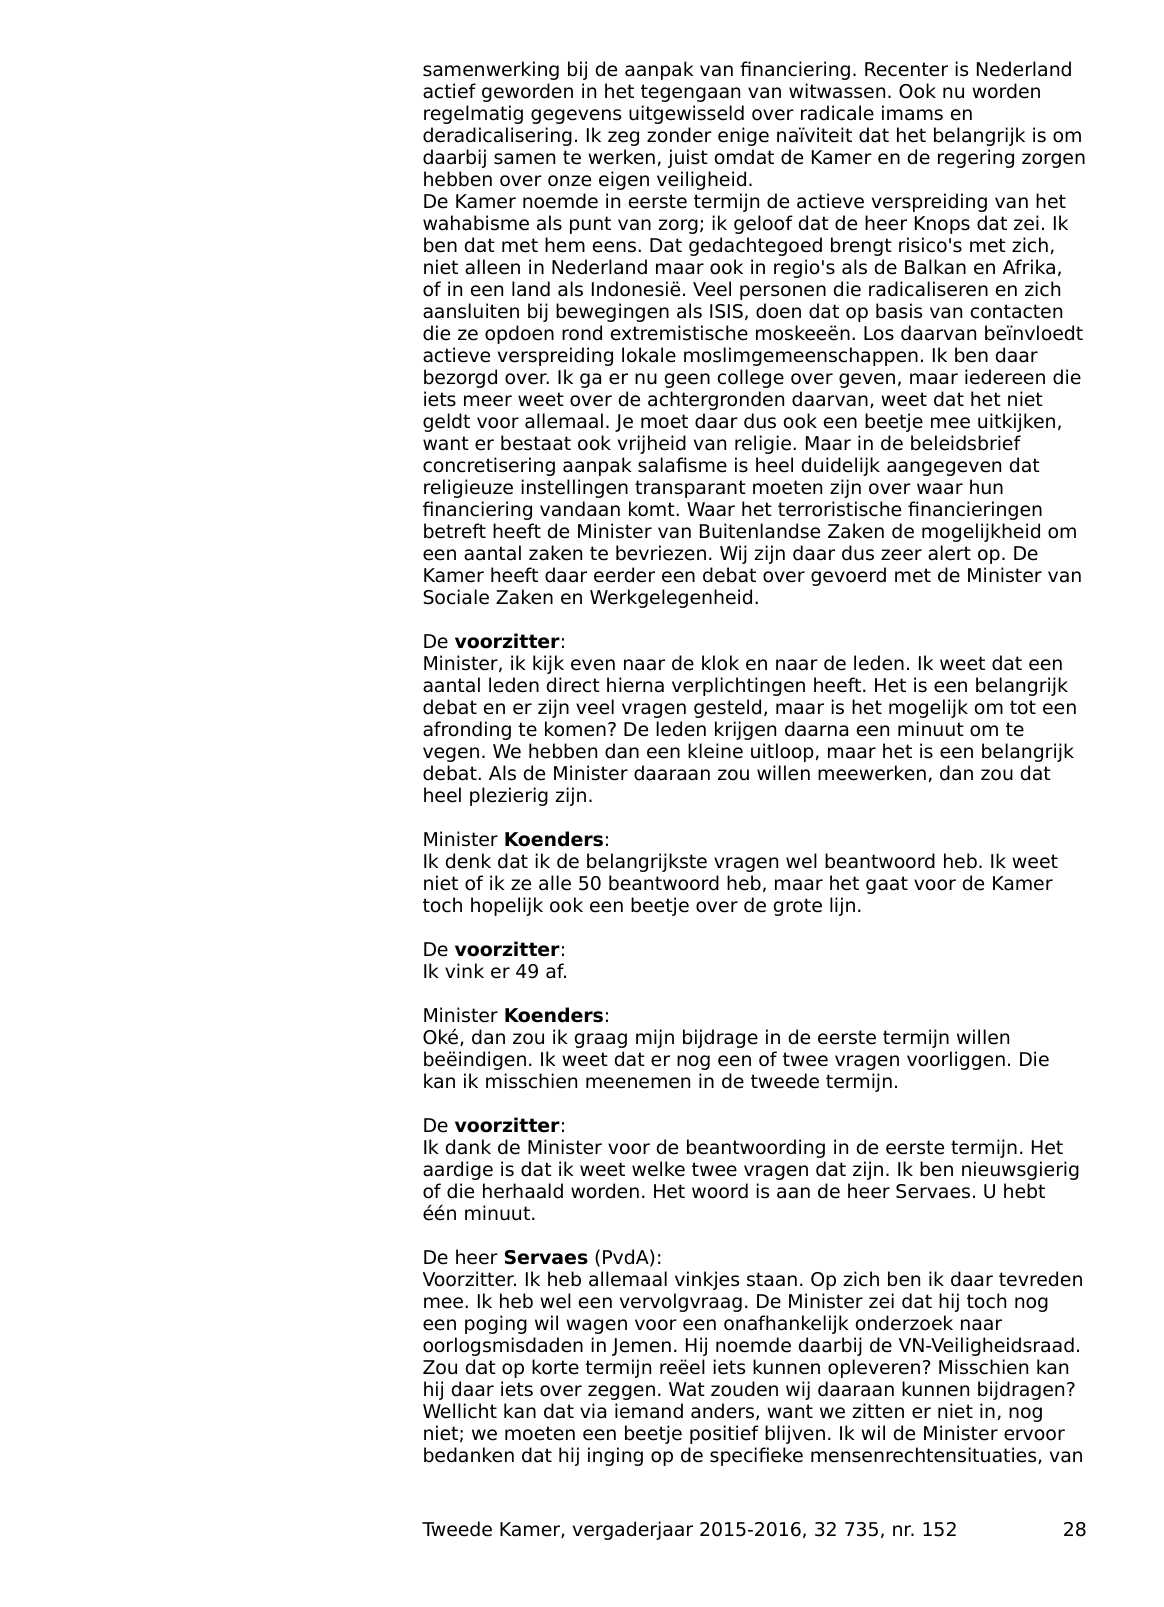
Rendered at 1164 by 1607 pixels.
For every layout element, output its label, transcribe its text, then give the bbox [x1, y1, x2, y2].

text Ik vink er 49 af. [422, 961, 1087, 983]
text Minister, ik kijk even naar de klok en naar de leden. Ik weet dat een aantal leden direct hierna verplichtingen heeft. Het is een belangrijk debat en er zijn veel vragen gesteld, maar is het mogelijk om tot een afronding te komen? De leden krijgen daarna een minuut om te vegen. We hebben dan een kleine uitloop, maar het is een belangrijk debat. Als de Minister daaraan zou willen meewerken, dan zou dat heel plezierig zijn. [422, 653, 1087, 807]
text De voorzitter: [422, 631, 1087, 653]
text Ik denk dat ik de belangrijkste vragen wel beantwoord heb. Ik weet niet of ik ze alle 50 beantwoord heb, maar het gaat voor de Kamer toch hopelijk ook een beetje over de grote lijn. [422, 851, 1087, 917]
text Voorzitter. Ik heb allemaal vinkjes staan. Op zich ben ik daar tevreden mee. Ik heb wel een vervolgvraag. De Minister zei dat hij toch nog een poging wil wagen voor een onafhankelijk onderzoek naar oorlogsmisdaden in Jemen. Hij noemde daarbij de VN-Veiligheidsraad. Zou dat op korte termijn reëel iets kunnen opleveren? Misschien kan hij daar iets over zeggen. Wat zouden wij daaraan kunnen bijdragen? Wellicht kan dat via iemand anders, want we zitten er niet in, nog niet; we moeten een beetje positief blijven. Ik wil de Minister ervoor bedanken dat hij inging op de specifieke mensenrechtensituaties, van [422, 1269, 1087, 1467]
text De heer Servaes (PvdA): [422, 1247, 1087, 1269]
text De voorzitter: [422, 1115, 1087, 1137]
text Ik dank de Minister voor de beantwoording in de eerste termijn. Het aardige is dat ik weet welke twee vragen dat zijn. Ik ben nieuwsgierig of die herhaald worden. Het woord is aan de heer Servaes. U hebt één minuut. [422, 1137, 1087, 1225]
text Minister Koenders: [422, 1005, 1087, 1027]
text samenwerking bij de aanpak van financiering. Recenter is Nederland actief geworden in het tegengaan van witwassen. Ook nu worden regelmatig gegevens uitgewisseld over radicale imams en deradicalisering. Ik zeg zonder enige naïviteit dat het belangrijk is om daarbij samen te werken, juist omdat de Kamer en de regering zorgen hebben over onze eigen veiligheid. [422, 59, 1087, 191]
text Oké, dan zou ik graag mijn bijdrage in de eerste termijn willen beëindigen. Ik weet dat er nog een of twee vragen voorliggen. Die kan ik misschien meenemen in de tweede termijn. [422, 1027, 1087, 1093]
text De Kamer noemde in eerste termijn de actieve verspreiding van het wahabisme als punt van zorg; ik geloof dat de heer Knops dat zei. Ik ben dat met hem eens. Dat gedachtegoed brengt risico's met zich, niet alleen in Nederland maar ook in regio's als de Balkan en Afrika, of in een land als Indonesië. Veel personen die radicaliseren en zich aansluiten bij bewegingen als ISIS, doen dat op basis van contacten die ze opdoen rond extremistische moskeeën. Los daarvan beïnvloedt actieve verspreiding lokale moslimgemeenschappen. Ik ben daar bezorgd over. Ik ga er nu geen college over geven, maar iedereen die iets meer weet over de achtergronden daarvan, weet dat het niet geldt voor allemaal. Je moet daar dus ook een beetje mee uitkijken, want er bestaat ook vrijheid van religie. Maar in de beleidsbrief concretisering aanpak salafisme is heel duidelijk aangegeven dat religieuze instellingen transparant moeten zijn over waar hun financiering vandaan komt. Waar het terroristische financieringen betreft heeft de Minister van Buitenlandse Zaken de mogelijkheid om een aantal zaken te bevriezen. Wij zijn daar dus zeer alert op. De Kamer heeft daar eerder een debat over gevoerd met de Minister van Sociale Zaken en Werkgelegenheid. [422, 191, 1087, 608]
text De voorzitter: [422, 939, 1087, 961]
text Minister Koenders: [422, 829, 1087, 851]
